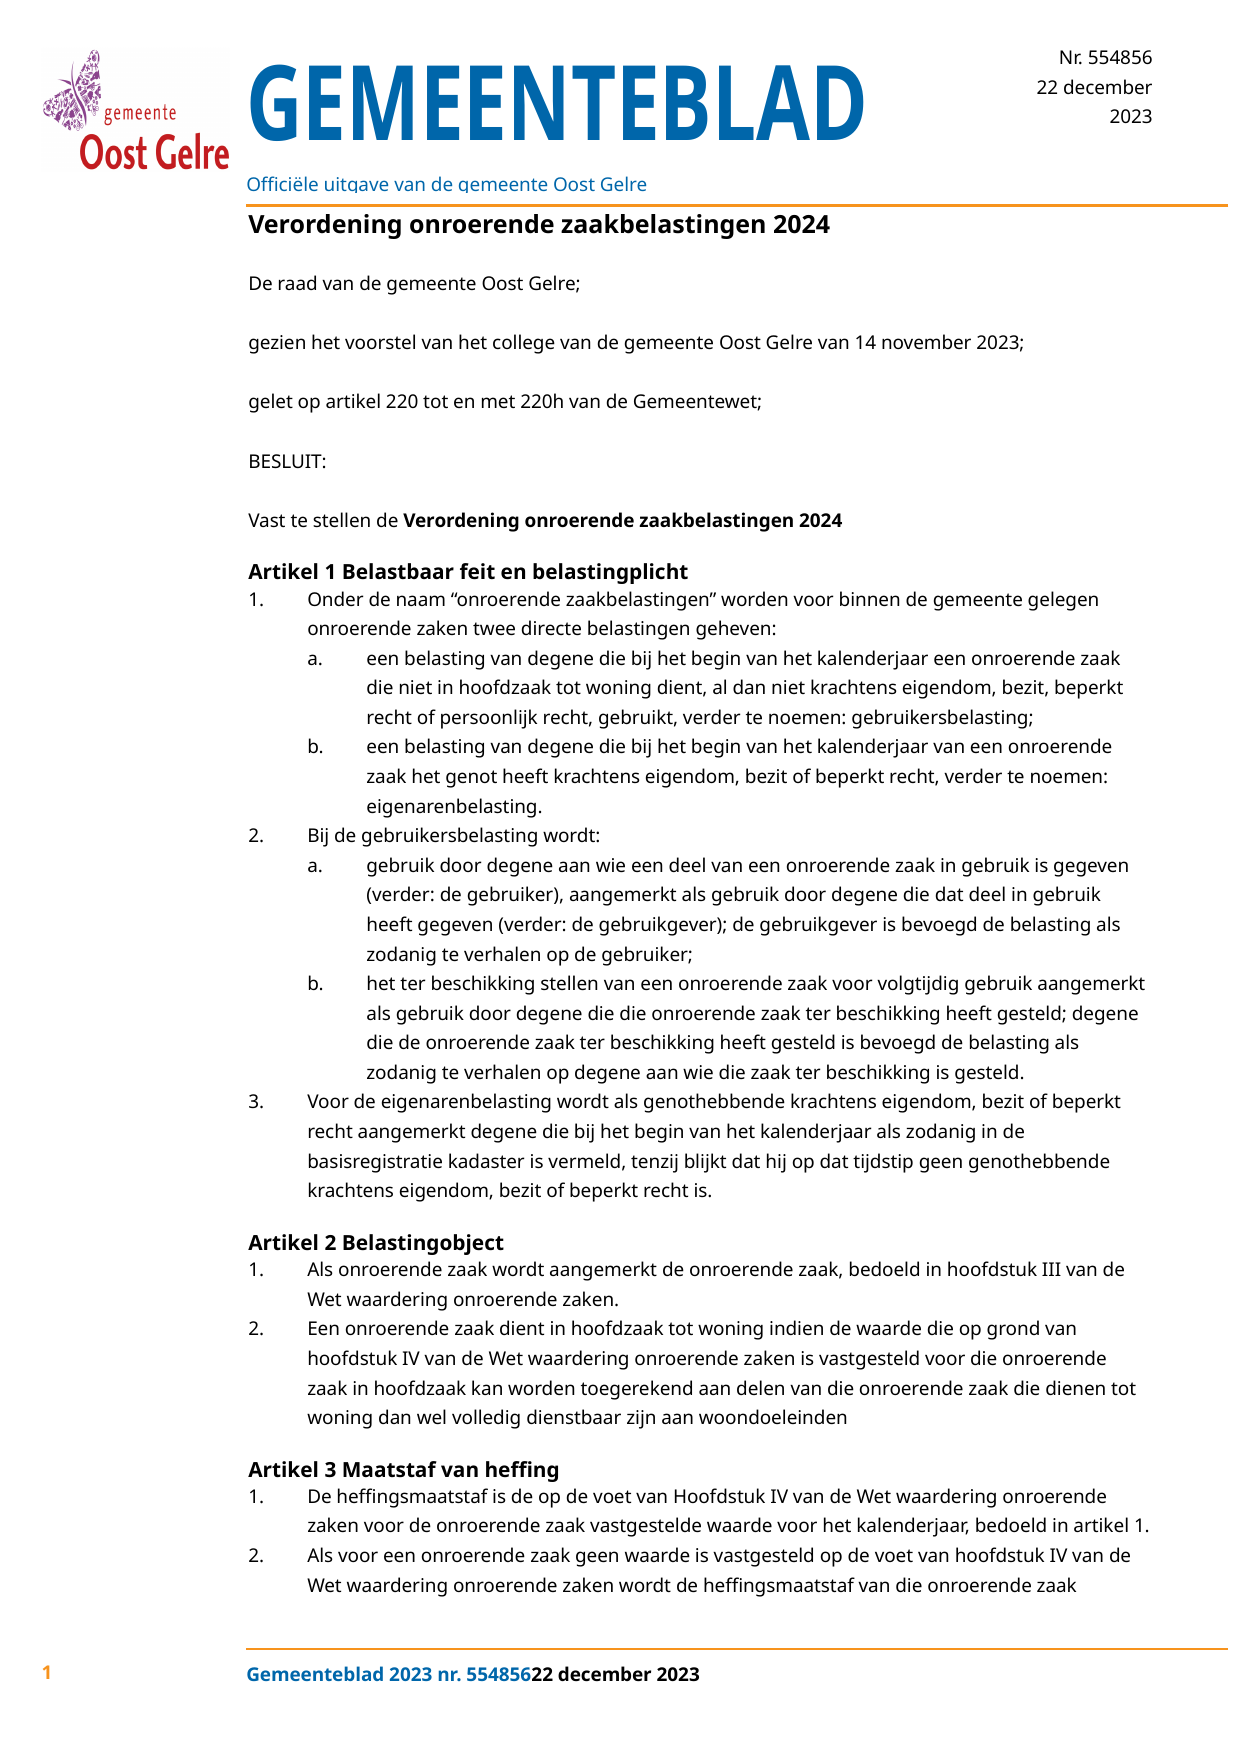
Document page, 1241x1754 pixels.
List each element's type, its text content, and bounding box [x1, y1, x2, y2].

text Vast te stellen de Verordening onroerende zaakbelastingen 2024 [248, 507, 1152, 533]
list een belasting van degene die bij het begin van het kalenderjaar van een onroerende zaak het genot heeft krachtens eigendom, bezit of beperkt recht, verder te noemen: eigenarenbelasting. [307, 734, 1152, 819]
text Verordening onroerende zaakbelastingen 2024 [248, 207, 1152, 241]
text gelet op artikel 220 tot en met 220h van de Gemeentewet; [248, 389, 1152, 414]
text gezien het voorstel van het college van de gemeente Oost Gelre van 14 november 2023; [248, 329, 1152, 355]
list Bij de gebruikersbelasting wordt: [248, 822, 1152, 848]
text Artikel 3 Maatstaf van heffing [248, 1455, 1152, 1483]
list Voor de eigenarenbelasting wordt als genothebbende krachtens eigendom, bezit of beperkt recht aangemerkt degene die bij het begin van het kalenderjaar als zodanig in de basisregistratie kadaster is vermeld, tenzij blijkt dat hij op dat tijdstip geen genothebbende krachtens eigendom, bezit of beperkt recht is. [248, 1089, 1152, 1203]
text De raad van de gemeente Oost Gelre; [248, 270, 1152, 296]
list Als voor een onroerende zaak geen waarde is vastgesteld op de voet van hoofdstuk IV van de Wet waardering onroerende zaken wordt de heffingsmaatstaf van die onroerende zaak [248, 1542, 1152, 1598]
list De heffingsmaatstaf is de op de voet van Hoofdstuk IV van de Wet waardering onroerende zaken voor de onroerende zaak vastgestelde waarde voor het kalenderjaar, bedoeld in artikel 1. [248, 1483, 1152, 1538]
list gebruik door degene aan wie een deel van een onroerende zaak in gebruik is gegeven (verder: de gebruiker), aangemerkt als gebruik door degene die dat deel in gebruik heeft gegeven (verder: de gebruikgever); de gebruikgever is bevoegd de belasting als zodanig te verhalen op de gebruiker; [307, 852, 1152, 967]
text Artikel 2 Belastingobject [248, 1228, 1152, 1256]
picture [41, 47, 231, 172]
list het ter beschikking stellen van een onroerende zaak voor volgtijdig gebruik aangemerkt als gebruik door degene die die onroerende zaak ter beschikking heeft gesteld; degene die de onroerende zaak ter beschikking heeft gesteld is bevoegd de belasting als zodanig te verhalen op degene aan wie die zaak ter beschikking is gesteld. [307, 970, 1152, 1085]
list een belasting van degene die bij het begin van het kalenderjaar een onroerende zaak die niet in hoofdzaak tot woning dient, al dan niet krachtens eigendom, bezit, beperkt recht of persoonlijk recht, gebruikt, verder te noemen: gebruikersbelasting; [307, 645, 1152, 730]
list Als onroerende zaak wordt aangemerkt de onroerende zaak, bedoeld in hoofdstuk III van de Wet waardering onroerende zaken. [248, 1256, 1152, 1312]
list Onder de naam “onroerende zaakbelastingen” worden voor binnen de gemeente gelegen onroerende zaken twee directe belastingen geheven: [248, 586, 1152, 641]
text BESLUIT: [248, 448, 1152, 473]
text Artikel 1 Belastbaar feit en belastingplicht [248, 557, 1152, 586]
list Een onroerende zaak dient in hoofdzaak tot woning indien de waarde die op grond van hoofdstuk IV van de Wet waardering onroerende zaken is vastgesteld voor die onroerende zaak in hoofdzaak kan worden toegerekend aan delen van die onroerende zaak die dienen tot woning dan wel volledig dienstbaar zijn aan woondoeleinden [248, 1316, 1152, 1430]
